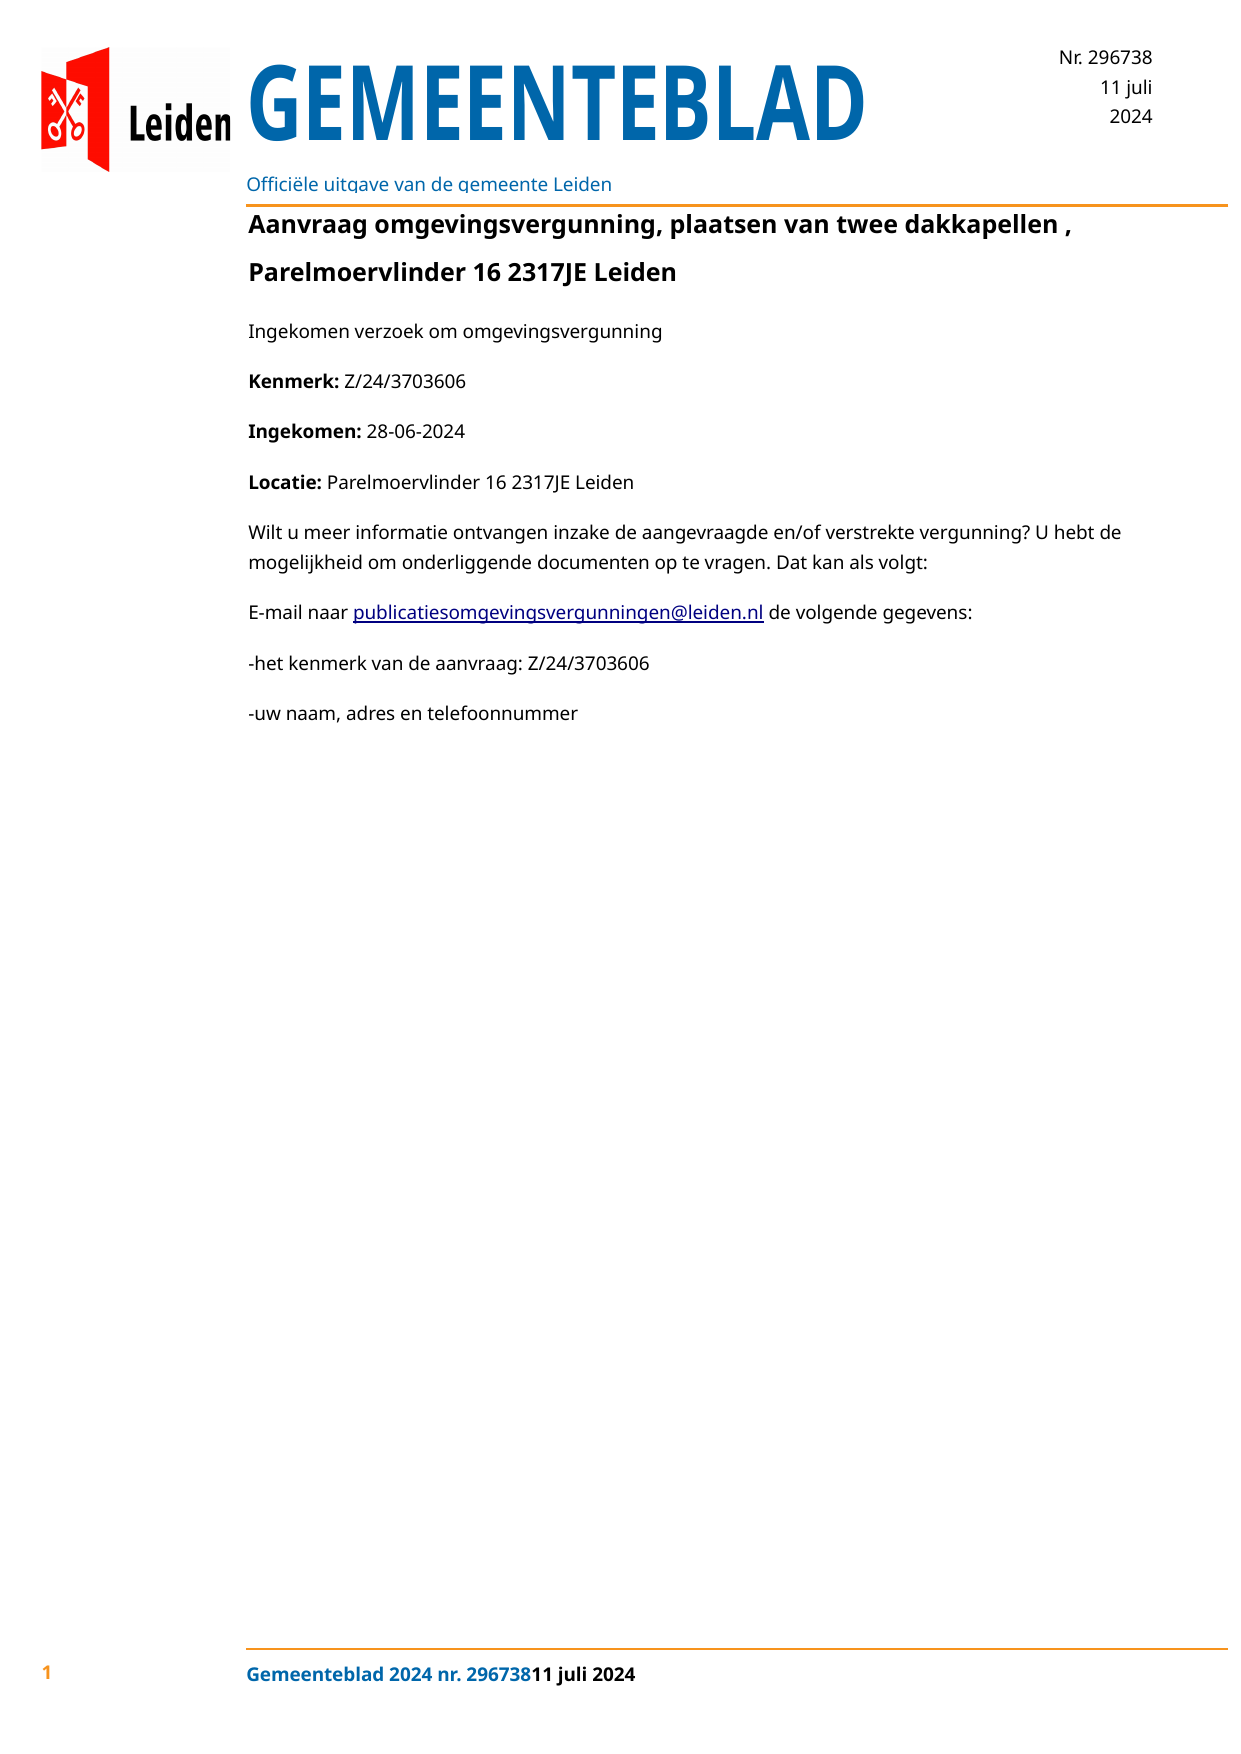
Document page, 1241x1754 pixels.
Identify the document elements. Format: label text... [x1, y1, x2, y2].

text E-mail naar publicatiesomgevingsvergunningen@leiden.nl de volgende gegevens: [248, 599, 1152, 625]
text Ingekomen verzoek om omgevingsvergunning [248, 318, 1152, 344]
text -uw naam, adres en telefoonnummer [248, 700, 1152, 726]
text Aanvraag omgevingsvergunning, plaatsen van twee dakkapellen , Parelmoervlinder 16 2317JE Leiden [248, 207, 1152, 288]
text Locatie: Parelmoervlinder 16 2317JE Leiden [248, 469, 1152, 495]
text Ingekomen: 28-06-2024 [248, 419, 1152, 444]
text -het kenmerk van de aanvraag: Z/24/3703606 [248, 650, 1152, 676]
text Kenmerk: Z/24/3703606 [248, 368, 1152, 394]
picture [41, 47, 231, 172]
text Wilt u meer informatie ontvangen inzake de aangevraagde en/of verstrekte vergunning? U hebt de mogelijkheid om onderliggende documenten op te vragen. Dat kan als volgt: [248, 519, 1152, 575]
